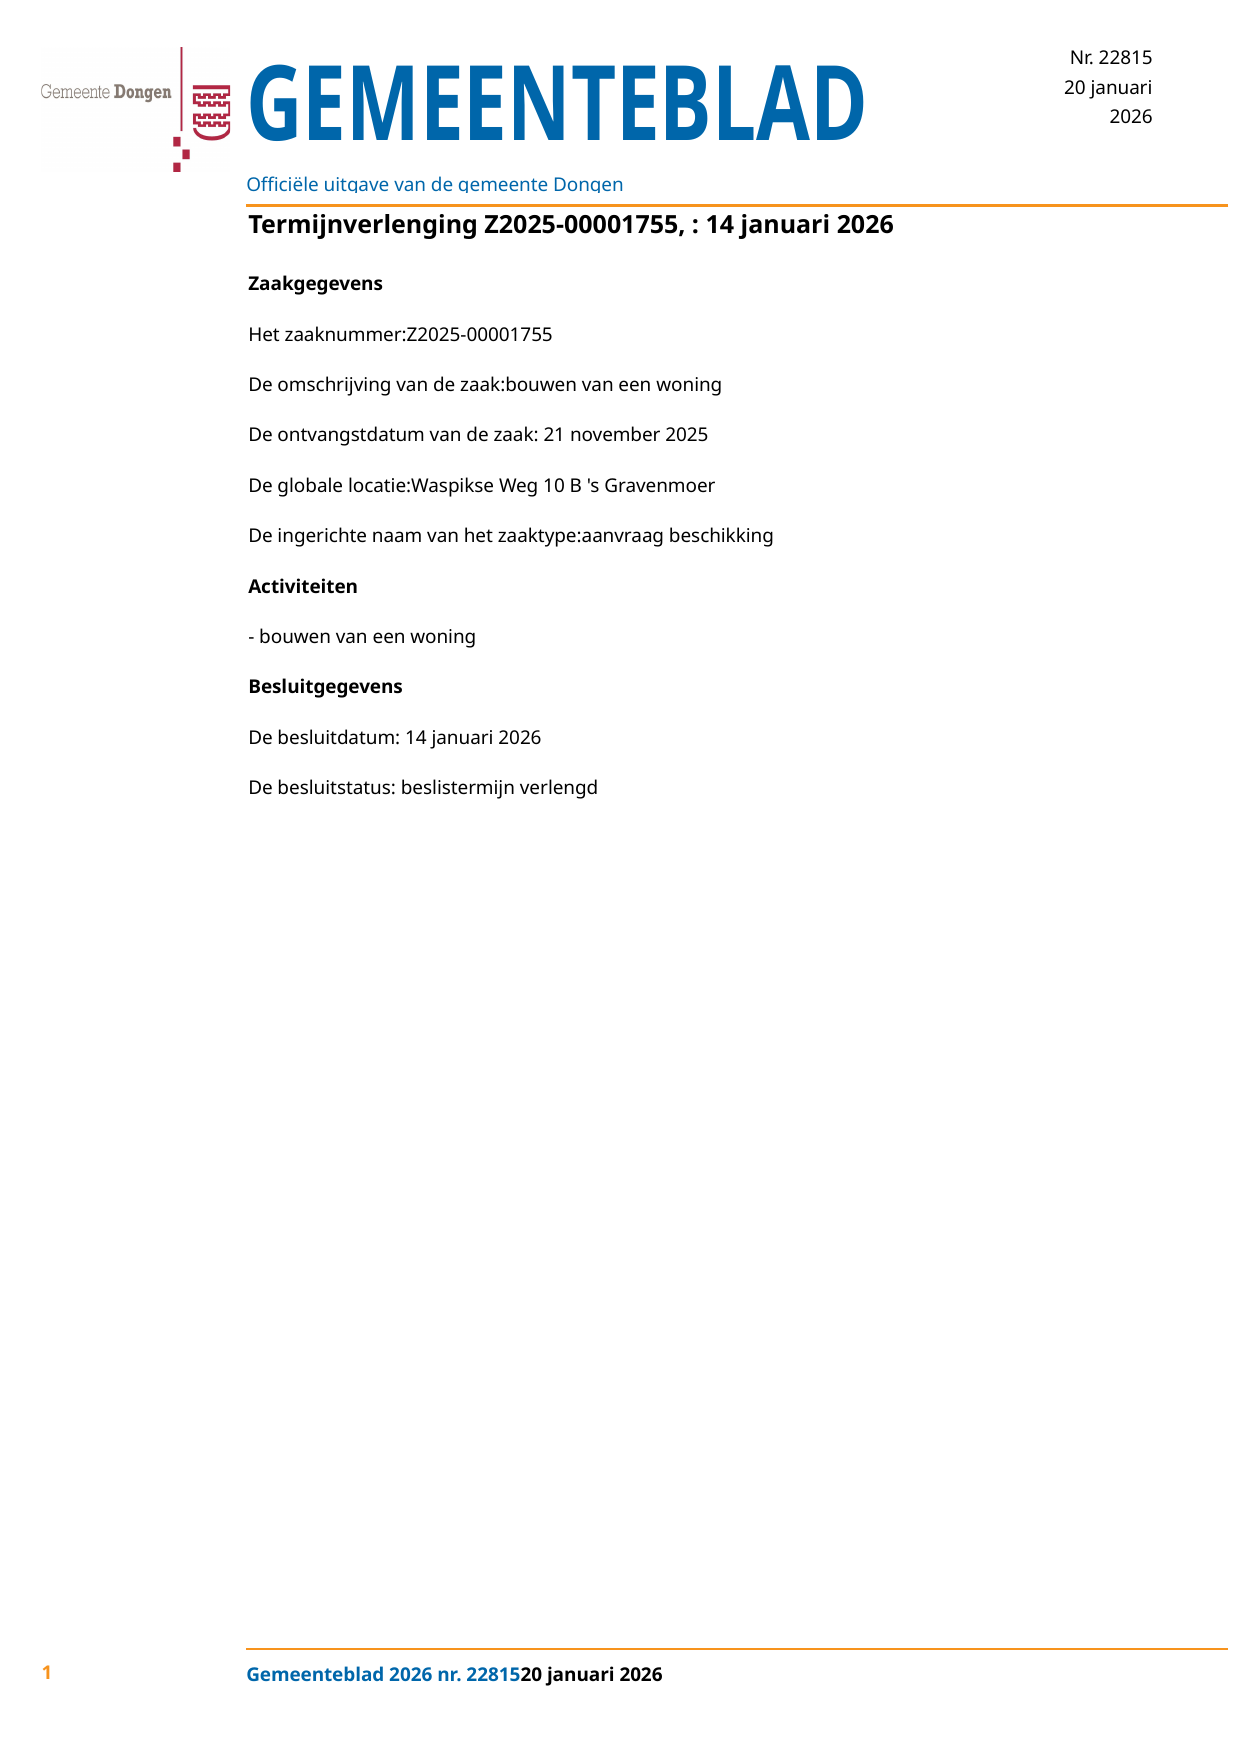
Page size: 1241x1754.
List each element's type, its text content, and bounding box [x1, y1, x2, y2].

text De ontvangstdatum van de zaak: 21 november 2025 [248, 422, 1152, 447]
text De besluitstatus: beslistermijn verlengd [248, 774, 1152, 800]
text Het zaaknummer:Z2025-00001755 [248, 321, 1152, 346]
text De ingerichte naam van het zaaktype:aanvraag beschikking [248, 522, 1152, 548]
text Activiteiten [248, 573, 1152, 598]
text De omschrijving van de zaak:bouwen van een woning [248, 371, 1152, 397]
text Besluitgegevens [248, 674, 1152, 699]
text Zaakgegevens [248, 270, 1152, 296]
text De globale locatie:Waspikse Weg 10 B 's Gravenmoer [248, 472, 1152, 498]
text - bouwen van een woning [248, 623, 1152, 649]
text Termijnverlenging Z2025-00001755, : 14 januari 2026 [248, 207, 1152, 241]
picture [41, 47, 231, 172]
text De besluitdatum: 14 januari 2026 [248, 724, 1152, 750]
